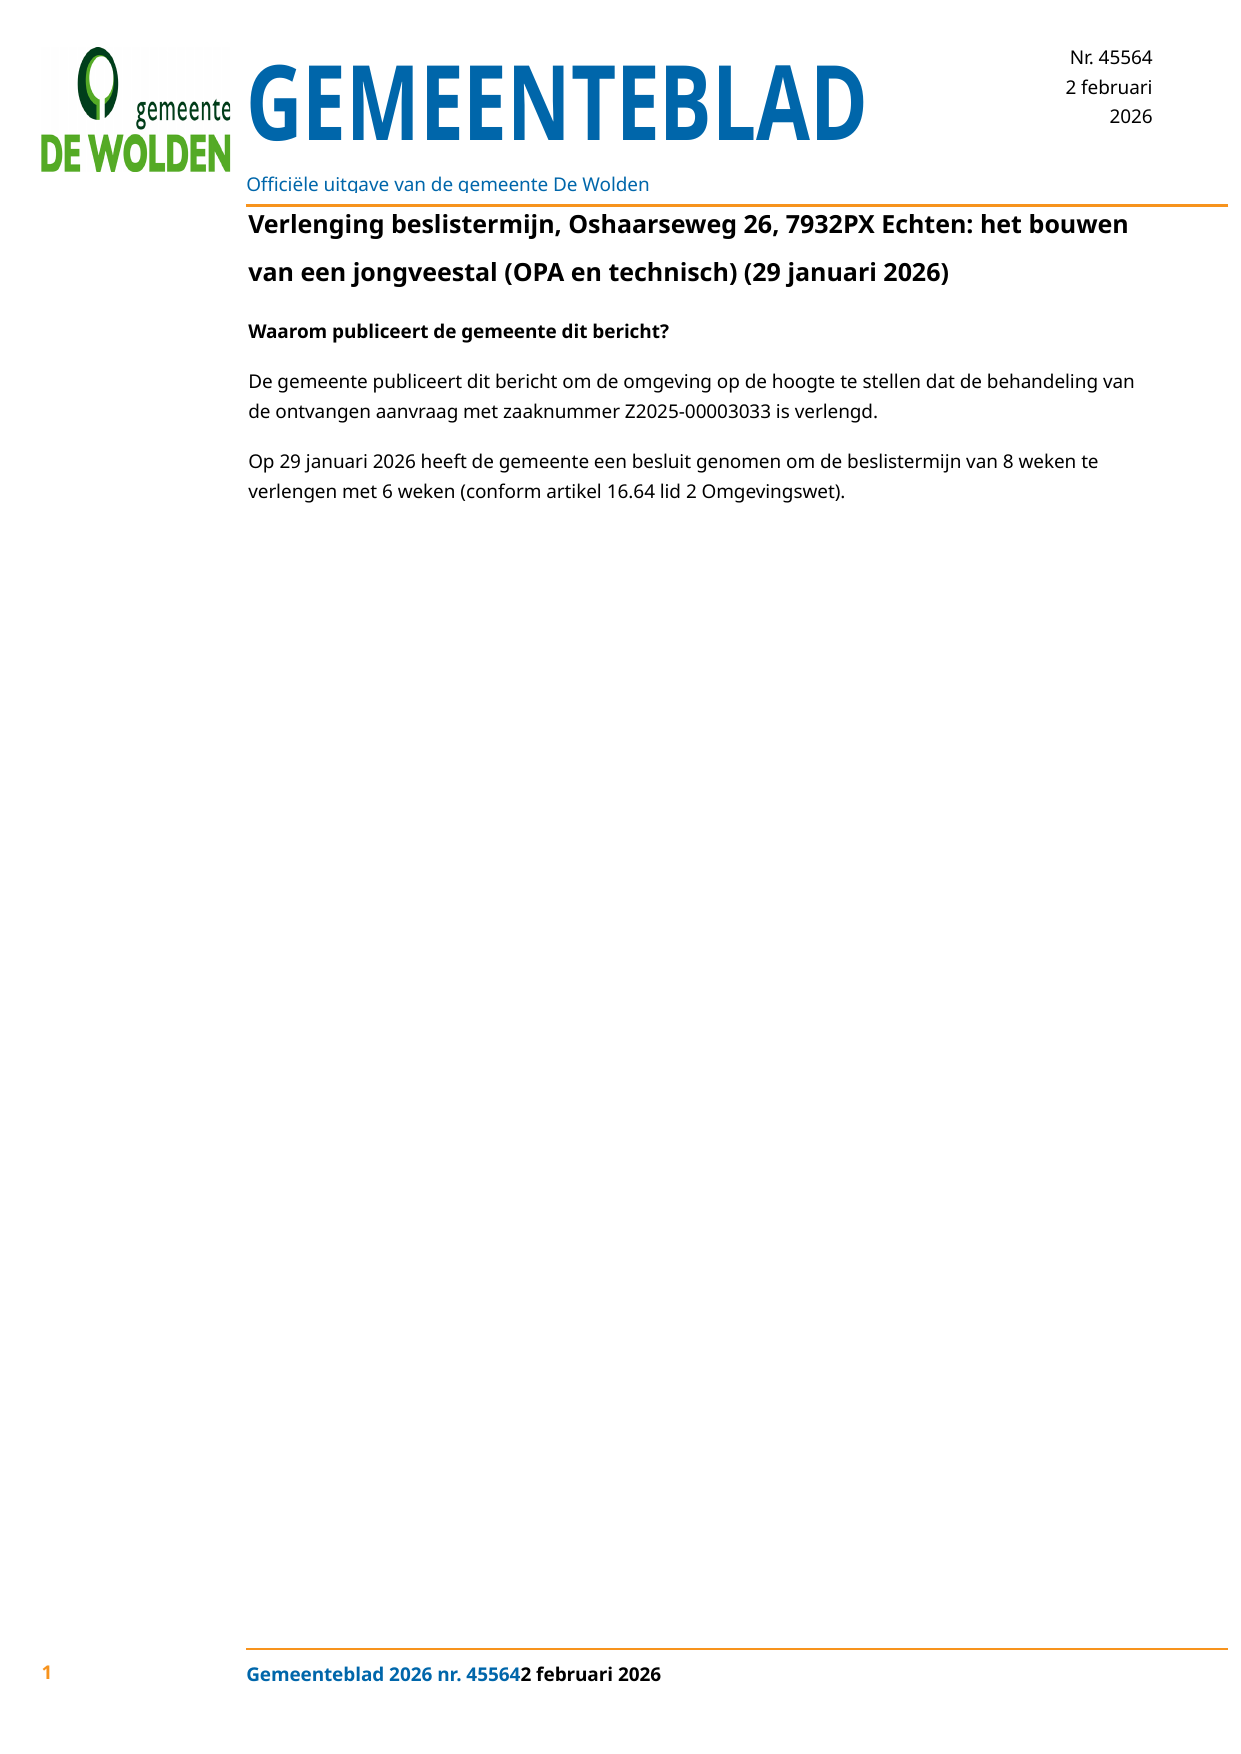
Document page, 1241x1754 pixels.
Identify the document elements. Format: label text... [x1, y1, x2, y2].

picture [41, 47, 231, 172]
text Verlenging beslistermijn, Oshaarseweg 26, 7932PX Echten: het bouwen van een jongveestal (OPA en technisch) (29 januari 2026) [248, 207, 1152, 288]
text De gemeente publiceert dit bericht om de omgeving op de hoogte te stellen dat de behandeling van de ontvangen aanvraag met zaaknummer Z2025-00003033 is verlengd. [248, 368, 1152, 424]
text Op 29 januari 2026 heeft de gemeente een besluit genomen om de beslistermijn van 8 weken te verlengen met 6 weken (conform artikel 16.64 lid 2 Omgevingswet). [248, 448, 1152, 504]
text Waarom publiceert de gemeente dit bericht? [248, 318, 1152, 344]
